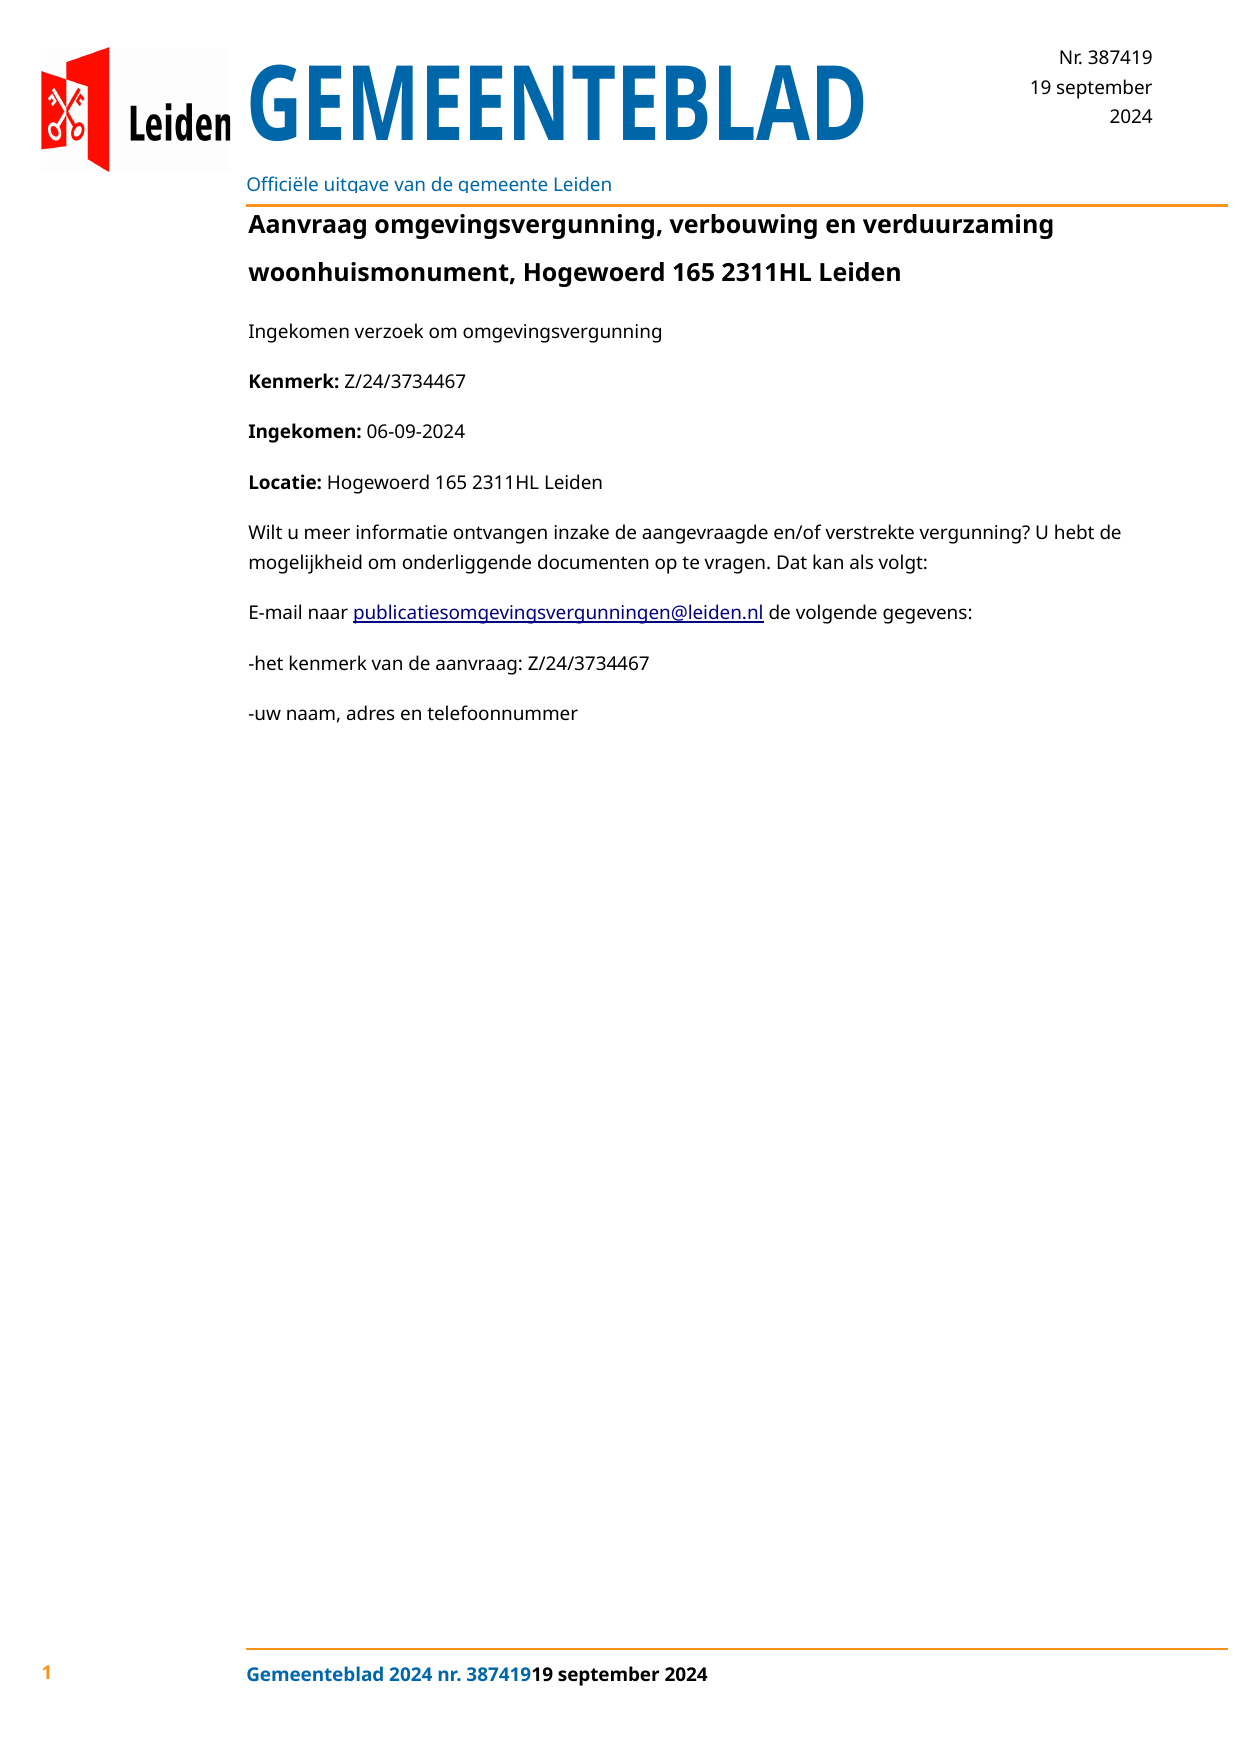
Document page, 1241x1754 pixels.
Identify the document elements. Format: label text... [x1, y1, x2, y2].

text -uw naam, adres en telefoonnummer [248, 700, 1152, 726]
text Kenmerk: Z/24/3734467 [248, 368, 1152, 394]
text E-mail naar publicatiesomgevingsvergunningen@leiden.nl de volgende gegevens: [248, 599, 1152, 625]
text Ingekomen: 06-09-2024 [248, 419, 1152, 444]
text Ingekomen verzoek om omgevingsvergunning [248, 318, 1152, 344]
text Locatie: Hogewoerd 165 2311HL Leiden [248, 469, 1152, 495]
text Wilt u meer informatie ontvangen inzake de aangevraagde en/of verstrekte vergunning? U hebt de mogelijkheid om onderliggende documenten op te vragen. Dat kan als volgt: [248, 519, 1152, 575]
picture [41, 47, 231, 172]
text Aanvraag omgevingsvergunning, verbouwing en verduurzaming woonhuismonument, Hogewoerd 165 2311HL Leiden [248, 207, 1152, 288]
text -het kenmerk van de aanvraag: Z/24/3734467 [248, 650, 1152, 676]
